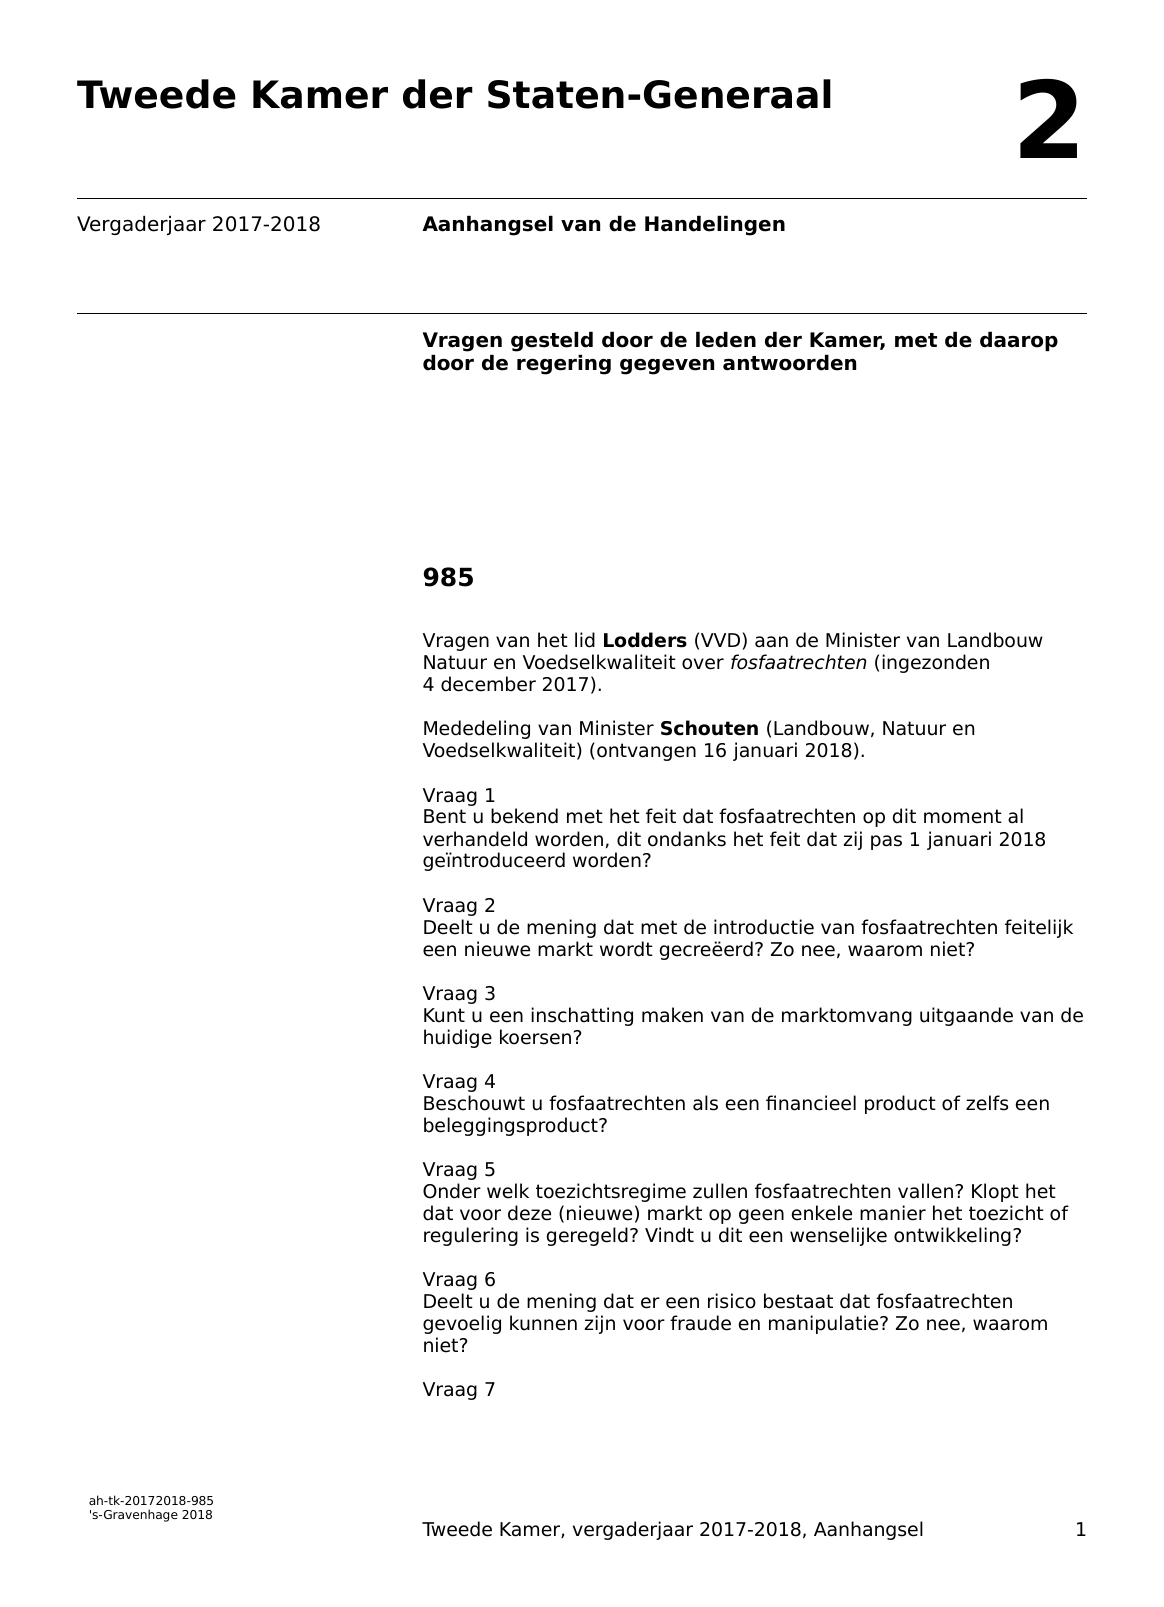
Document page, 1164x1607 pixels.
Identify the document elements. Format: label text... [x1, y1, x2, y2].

text Vraag 4 [422, 1071, 1087, 1093]
text Onder welk toezichtsregime zullen fosfaatrechten vallen? Klopt het dat voor deze (nieuwe) markt op geen enkele manier het toezicht of regulering is geregeld? Vindt u dit een wenselijke ontwikkeling? [422, 1181, 1087, 1247]
text Mededeling van Minister Schouten (Landbouw, Natuur en Voedselkwaliteit) (ontvangen 16 januari 2018). [422, 718, 1087, 762]
table_cell Vergaderjaar 2017-2018 [77, 199, 422, 313]
table_header 2 [886, 59, 1087, 198]
table_cell [77, 314, 422, 375]
text Vraag 6 [422, 1269, 1087, 1291]
text Kunt u een inschatting maken van de marktomvang uitgaande van de huidige koersen? [422, 1005, 1087, 1049]
text 985 [422, 563, 1087, 592]
text Vraag 5 [422, 1159, 1087, 1181]
table_cell Vragen gesteld door de leden der Kamer, met de daarop door de regering gegeven antwoorden [422, 314, 1087, 375]
text Beschouwt u fosfaatrechten als een financieel product of zelfs een beleggingsproduct? [422, 1093, 1087, 1137]
text Deelt u de mening dat met de introductie van fosfaatrechten feitelijk een nieuwe markt wordt gecreëerd? Zo nee, waarom niet? [422, 917, 1087, 961]
text Vraag 7 [422, 1379, 1087, 1401]
text Bent u bekend met het feit dat fosfaatrechten op dit moment al verhandeld worden, dit ondanks het feit dat zij pas 1 januari 2018 geïntroduceerd worden? [422, 806, 1087, 872]
text Vragen van het lid Lodders (VVD) aan de Minister van Landbouw Natuur en Voedselkwaliteit over fosfaatrechten (ingezonden 4 december 2017). [422, 630, 1087, 696]
text 's-Gravenhage 2018 [88, 1508, 323, 1522]
text Vraag 3 [422, 983, 1087, 1005]
table_cell Aanhangsel van de Handelingen [422, 199, 1087, 313]
text ah-tk-20172018-985 [88, 1494, 323, 1508]
table_header Tweede Kamer der Staten-Generaal [77, 59, 886, 198]
text Vraag 1 [422, 784, 1087, 806]
text Vraag 2 [422, 894, 1087, 917]
text Deelt u de mening dat er een risico bestaat dat fosfaatrechten gevoelig kunnen zijn voor fraude en manipulatie? Zo nee, waarom niet? [422, 1291, 1087, 1357]
